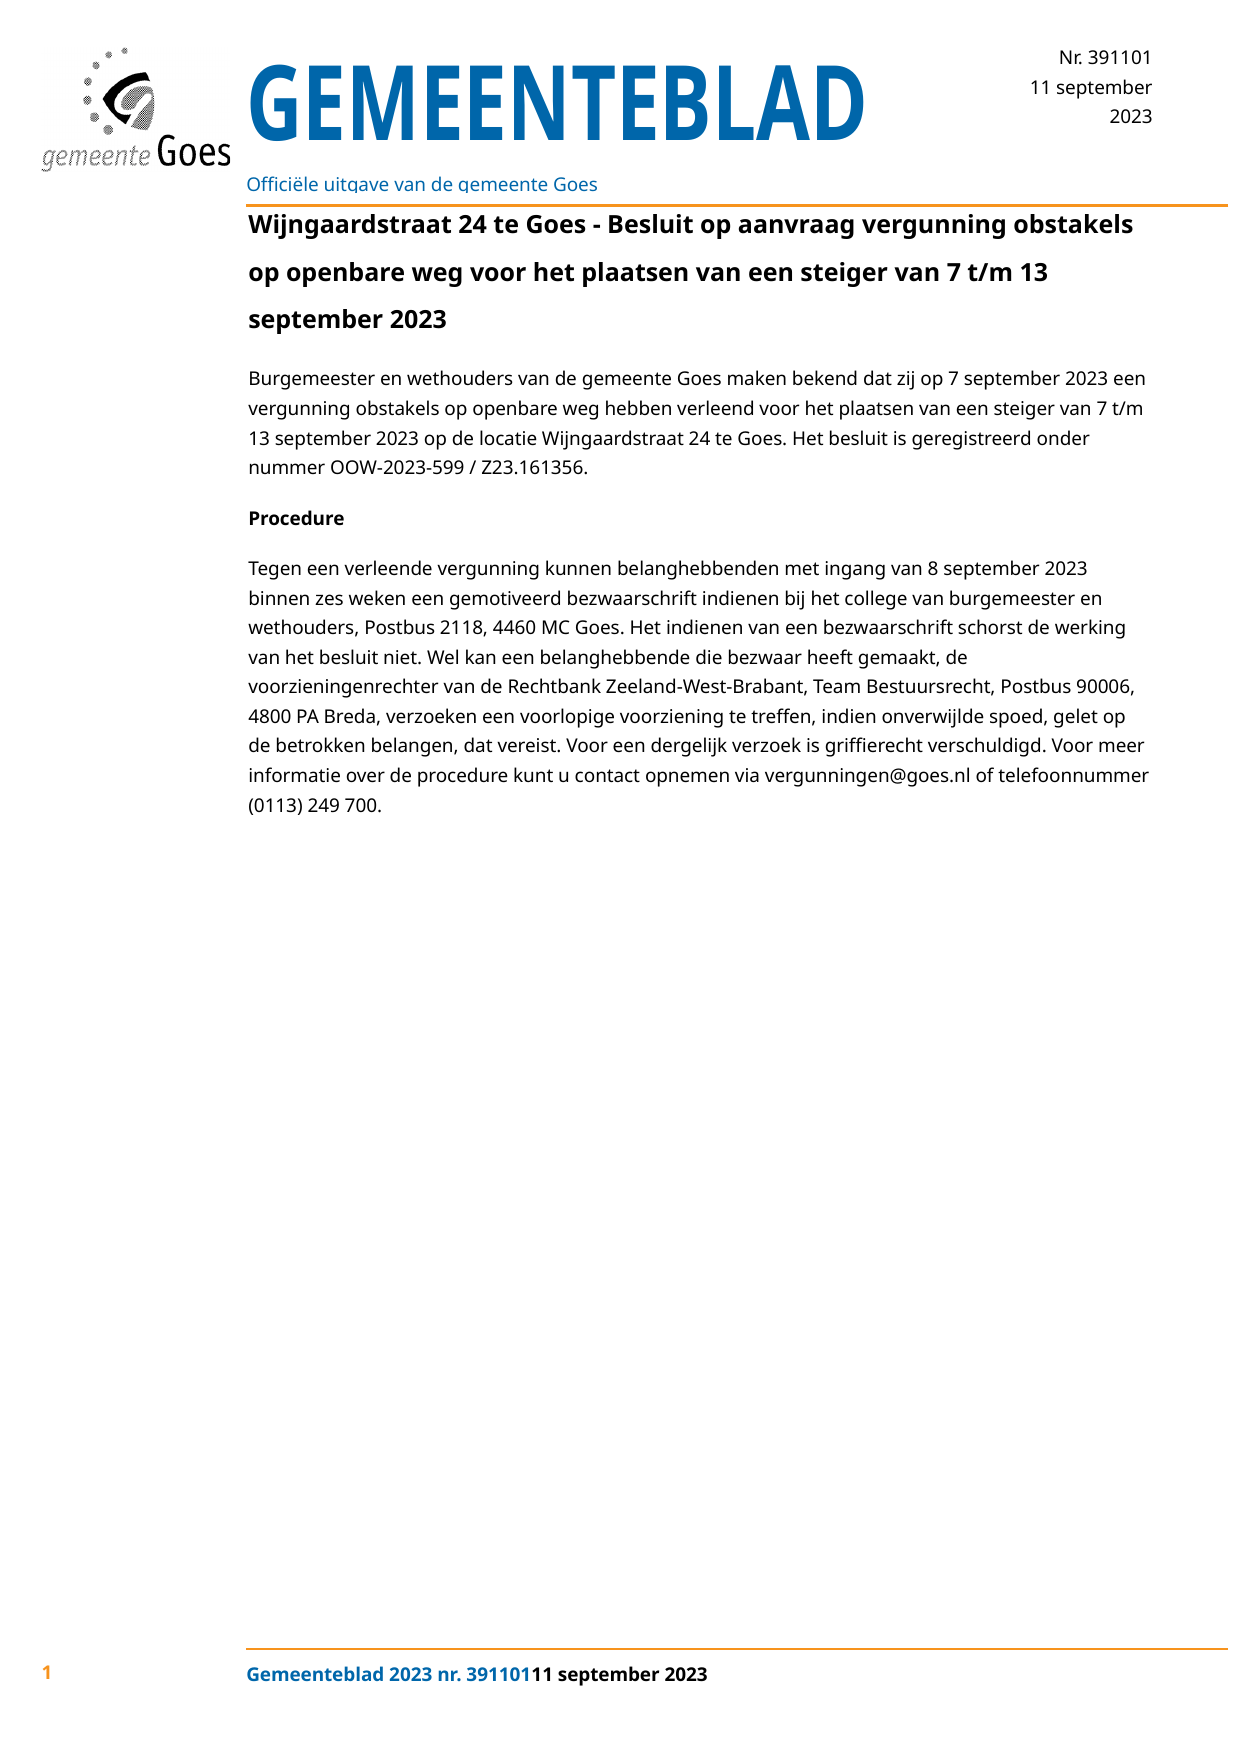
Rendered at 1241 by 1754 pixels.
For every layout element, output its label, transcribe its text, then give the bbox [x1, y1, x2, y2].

picture [41, 47, 231, 172]
text Procedure [248, 505, 1152, 530]
text Wijngaardstraat 24 te Goes - Besluit op aanvraag vergunning obstakels op openbare weg voor het plaatsen van een steiger van 7 t/m 13 september 2023 [248, 207, 1152, 336]
text Burgemeester en wethouders van de gemeente Goes maken bekend dat zij op 7 september 2023 een vergunning obstakels op openbare weg hebben verleend voor het plaatsen van een steiger van 7 t/m 13 september 2023 op de locatie Wijngaardstraat 24 te Goes. Het besluit is geregistreerd onder nummer OOW-2023-599 / Z23.161356. [248, 366, 1152, 480]
text Tegen een verleende vergunning kunnen belanghebbenden met ingang van 8 september 2023 binnen zes weken een gemotiveerd bezwaarschrift indienen bij het college van burgemeester en wethouders, Postbus 2118, 4460 MC Goes. Het indienen van een bezwaarschrift schorst de werking van het besluit niet. Wel kan een belanghebbende die bezwaar heeft gemaakt, de voorzieningenrechter van de Rechtbank Zeeland-West-Brabant, Team Bestuursrecht, Postbus 90006, 4800 PA Breda, verzoeken een voorlopige voorziening te treffen, indien onverwijlde spoed, gelet op de betrokken belangen, dat vereist. Voor een dergelijk verzoek is griffierecht verschuldigd. Voor meer informatie over de procedure kunt u contact opnemen via vergunningen@goes.nl of telefoonnummer (0113) 249 700. [248, 555, 1152, 817]
